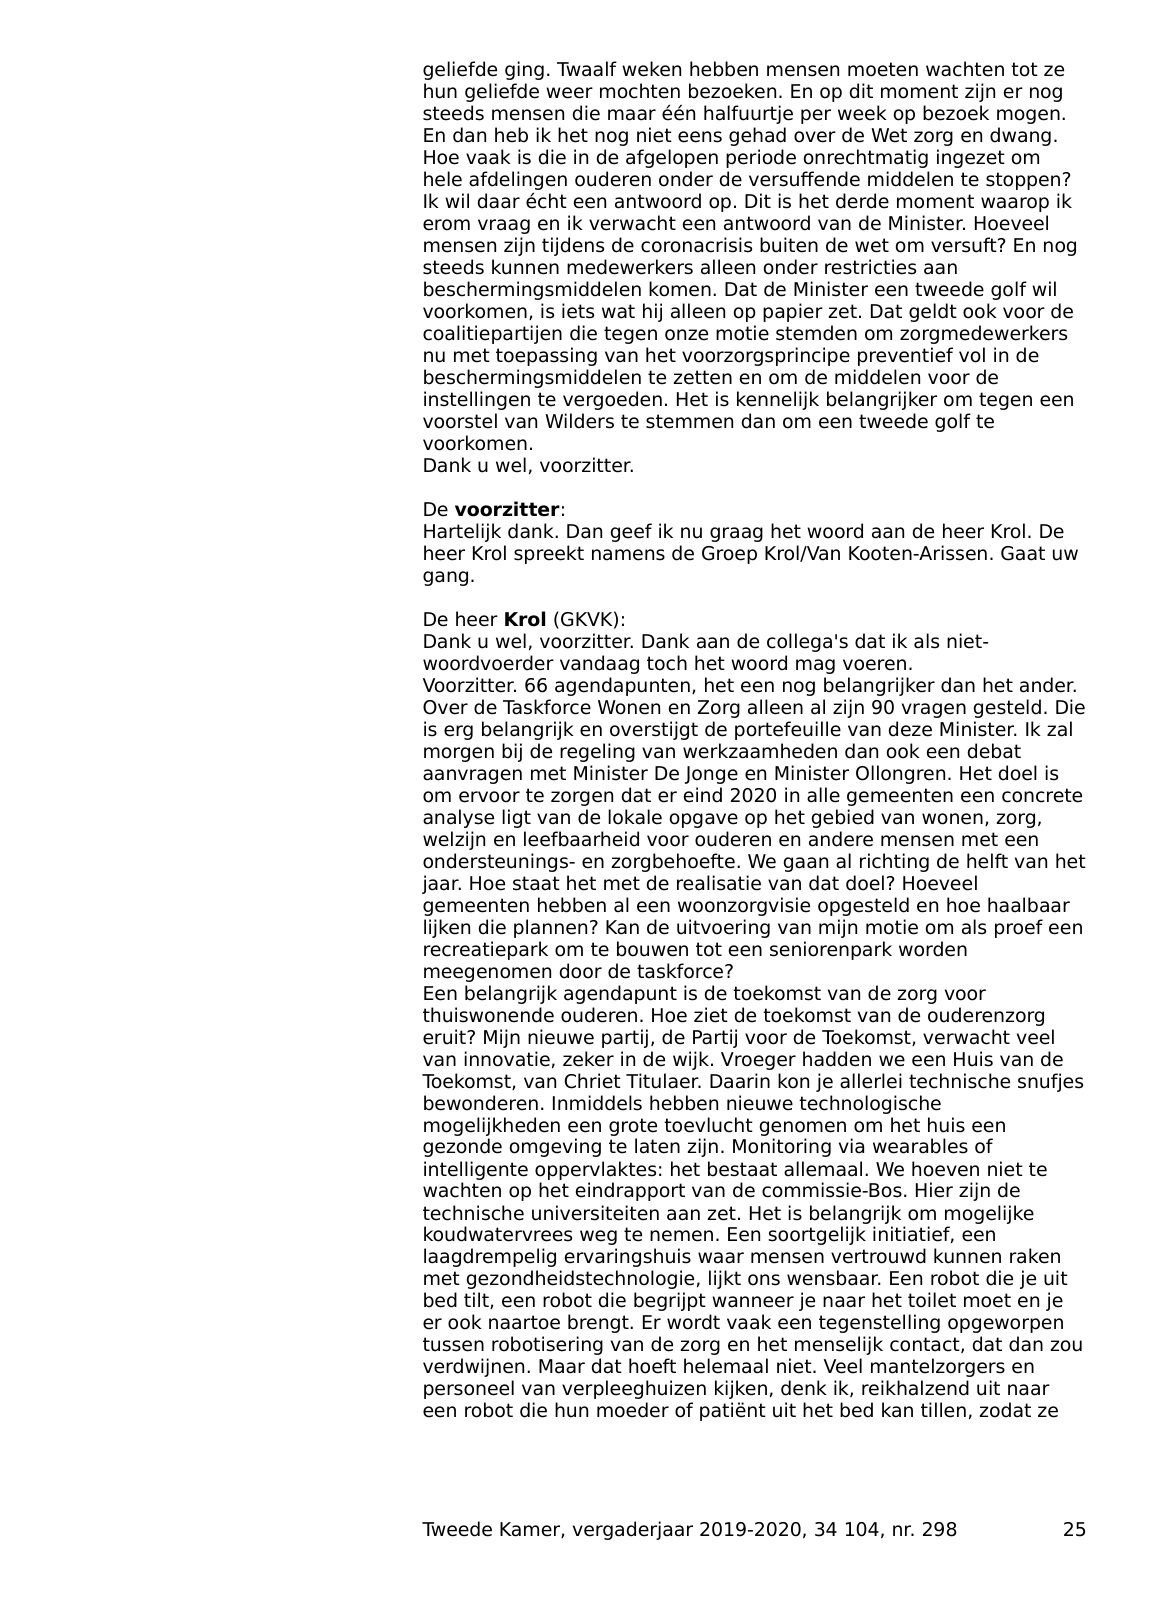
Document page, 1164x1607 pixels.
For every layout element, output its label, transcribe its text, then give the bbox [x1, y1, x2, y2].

text Voorzitter. 66 agendapunten, het een nog belangrijker dan het ander. Over de Taskforce Wonen en Zorg alleen al zijn 90 vragen gesteld. Die is erg belangrijk en overstijgt de portefeuille van deze Minister. Ik zal morgen bij de regeling van werkzaamheden dan ook een debat aanvragen met Minister De Jonge en Minister Ollongren. Het doel is om ervoor te zorgen dat er eind 2020 in alle gemeenten een concrete analyse ligt van de lokale opgave op het gebied van wonen, zorg, welzijn en leefbaarheid voor ouderen en andere mensen met een ondersteunings- en zorgbehoefte. We gaan al richting de helft van het jaar. Hoe staat het met de realisatie van dat doel? Hoeveel gemeenten hebben al een woonzorgvisie opgesteld en hoe haalbaar lijken die plannen? Kan de uitvoering van mijn motie om als proef een recreatiepark om te bouwen tot een seniorenpark worden meegenomen door de taskforce? [422, 675, 1087, 983]
text De voorzitter: [422, 499, 1087, 521]
text Hartelijk dank. Dan geef ik nu graag het woord aan de heer Krol. De heer Krol spreekt namens de Groep Krol/Van Kooten-Arissen. Gaat uw gang. [422, 521, 1087, 587]
text Dank u wel, voorzitter. Dank aan de collega's dat ik als niet-woordvoerder vandaag toch het woord mag voeren. [422, 631, 1087, 675]
text Dank u wel, voorzitter. [422, 455, 1087, 477]
text De heer Krol (GKVK): [422, 609, 1087, 631]
text geliefde ging. Twaalf weken hebben mensen moeten wachten tot ze hun geliefde weer mochten bezoeken. En op dit moment zijn er nog steeds mensen die maar één halfuurtje per week op bezoek mogen. [422, 59, 1087, 125]
text En dan heb ik het nog niet eens gehad over de Wet zorg en dwang. Hoe vaak is die in de afgelopen periode onrechtmatig ingezet om hele afdelingen ouderen onder de versuffende middelen te stoppen? Ik wil daar écht een antwoord op. Dit is het derde moment waarop ik erom vraag en ik verwacht een antwoord van de Minister. Hoeveel mensen zijn tijdens de coronacrisis buiten de wet om versuft? En nog steeds kunnen medewerkers alleen onder restricties aan beschermingsmiddelen komen. Dat de Minister een tweede golf wil voorkomen, is iets wat hij alleen op papier zet. Dat geldt ook voor de coalitiepartijen die tegen onze motie stemden om zorgmedewerkers nu met toepassing van het voorzorgsprincipe preventief vol in de beschermingsmiddelen te zetten en om de middelen voor de instellingen te vergoeden. Het is kennelijk belangrijker om tegen een voorstel van Wilders te stemmen dan om een tweede golf te voorkomen. [422, 125, 1087, 455]
text Een belangrijk agendapunt is de toekomst van de zorg voor thuiswonende ouderen. Hoe ziet de toekomst van de ouderenzorg eruit? Mijn nieuwe partij, de Partij voor de Toekomst, verwacht veel van innovatie, zeker in de wijk. Vroeger hadden we een Huis van de Toekomst, van Chriet Titulaer. Daarin kon je allerlei technische snufjes bewonderen. Inmiddels hebben nieuwe technologische mogelijkheden een grote toevlucht genomen om het huis een gezonde omgeving te laten zijn. Monitoring via wearables of intelligente oppervlaktes: het bestaat allemaal. We hoeven niet te wachten op het eindrapport van de commissie-Bos. Hier zijn de technische universiteiten aan zet. Het is belangrijk om mogelijke koudwatervrees weg te nemen. Een soortgelijk initiatief, een laagdrempelig ervaringshuis waar mensen vertrouwd kunnen raken met gezondheidstechnologie, lijkt ons wensbaar. Een robot die je uit bed tilt, een robot die begrijpt wanneer je naar het toilet moet en je er ook naartoe brengt. Er wordt vaak een tegenstelling opgeworpen tussen robotisering van de zorg en het menselijk contact, dat dan zou verdwijnen. Maar dat hoeft helemaal niet. Veel mantelzorgers en personeel van verpleeghuizen kijken, denk ik, reikhalzend uit naar een robot die hun moeder of patiënt uit het bed kan tillen, zodat ze [422, 983, 1087, 1422]
